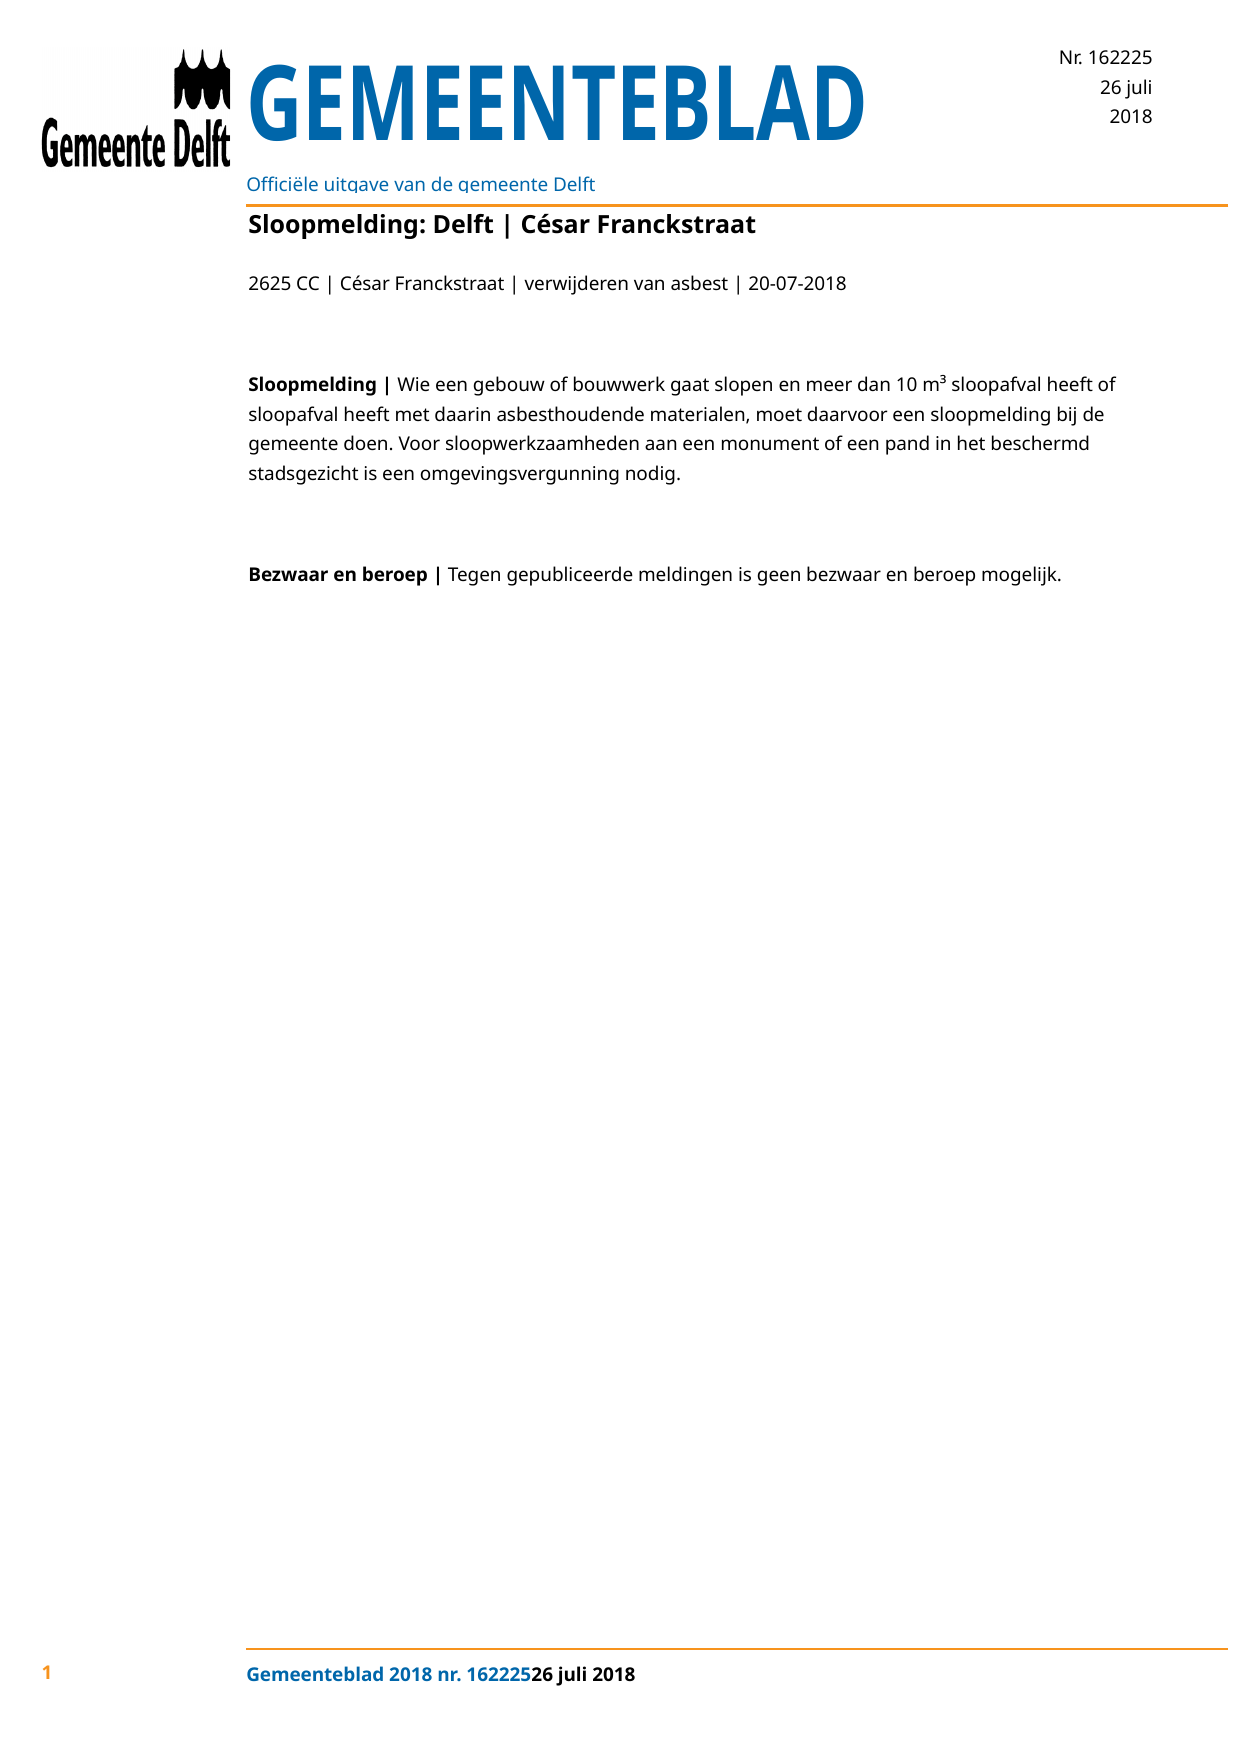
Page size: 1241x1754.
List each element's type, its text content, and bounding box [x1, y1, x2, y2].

text 2625 CC | César Franckstraat | verwijderen van asbest | 20-07-2018 [248, 270, 1152, 296]
text Bezwaar en beroep | Tegen gepubliceerde meldingen is geen bezwaar en beroep mogelijk. [248, 561, 1152, 586]
picture [41, 47, 231, 172]
text Sloopmelding: Delft | César Franckstraat [248, 207, 1152, 241]
text Sloopmelding | Wie een gebouw of bouwwerk gaat slopen en meer dan 10 m³ sloopafval heeft of sloopafval heeft met daarin asbesthoudende materialen, moet daarvoor een sloopmelding bij de gemeente doen. Voor sloopwerkzaamheden aan een monument of een pand in het beschermd stadsgezicht is een omgevingsvergunning nodig. [248, 371, 1152, 486]
